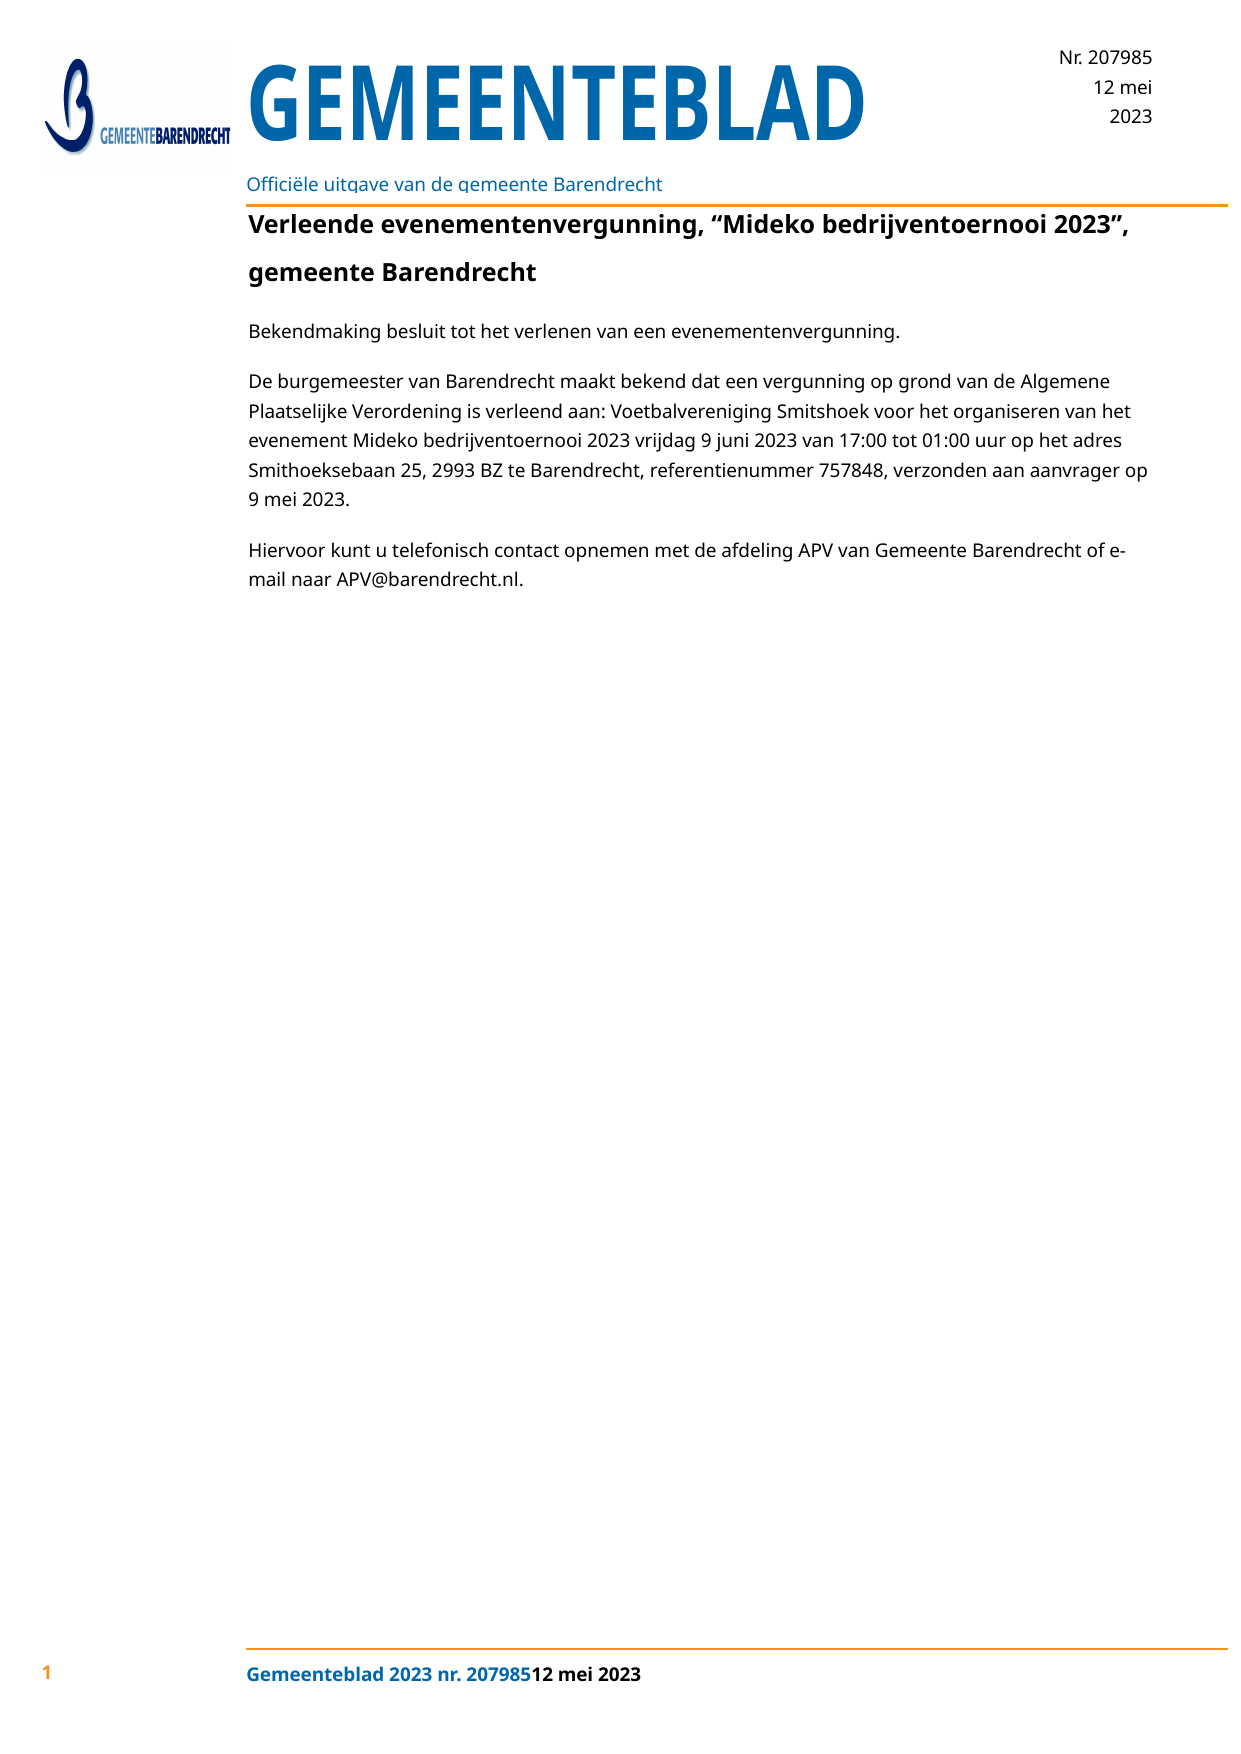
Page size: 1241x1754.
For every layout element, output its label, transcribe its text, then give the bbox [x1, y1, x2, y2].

text Bekendmaking besluit tot het verlenen van een evenementenvergunning. [248, 318, 1152, 344]
picture [41, 47, 231, 172]
text Hiervoor kunt u telefonisch contact opnemen met de afdeling APV van Gemeente Barendrecht of e-mail naar APV@barendrecht.nl. [248, 537, 1152, 592]
text De burgemeester van Barendrecht maakt bekend dat een vergunning op grond van de Algemene Plaatselijke Verordening is verleend aan: Voetbalvereniging Smitshoek voor het organiseren van het evenement Mideko bedrijventoernooi 2023 vrijdag 9 juni 2023 van 17:00 tot 01:00 uur op het adres Smithoeksebaan 25, 2993 BZ te Barendrecht, referentienummer 757848, verzonden aan aanvrager op 9 mei 2023. [248, 368, 1152, 512]
text Verleende evenementenvergunning, “Mideko bedrijventoernooi 2023”, gemeente Barendrecht [248, 207, 1152, 288]
